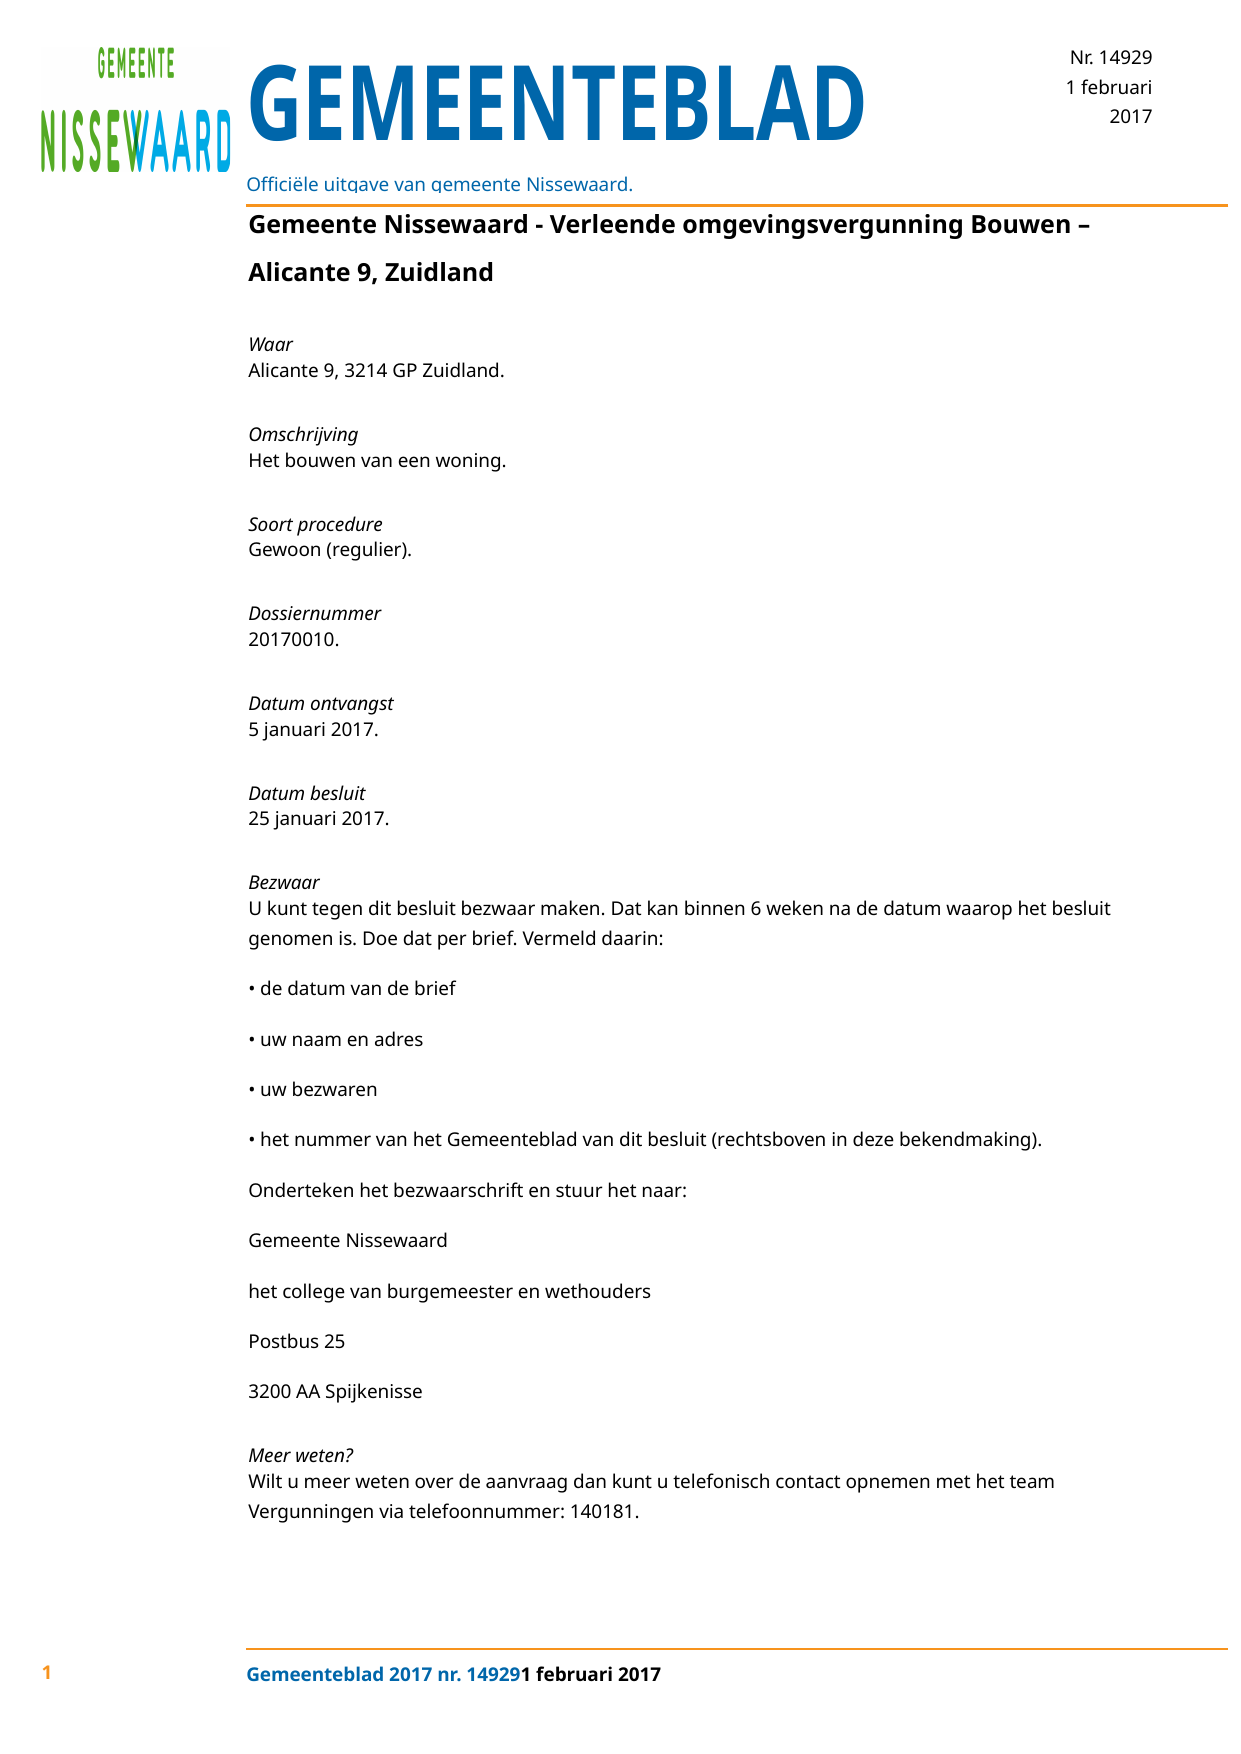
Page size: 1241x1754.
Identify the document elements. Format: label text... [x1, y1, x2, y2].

text Omschrijving [248, 421, 1152, 447]
text U kunt tegen dit besluit bezwaar maken. Dat kan binnen 6 weken na de datum waarop het besluit genomen is. Doe dat per brief. Vermeld daarin: [248, 895, 1152, 951]
text • het nummer van het Gemeenteblad van dit besluit (rechtsboven in deze bekendmaking). [248, 1127, 1152, 1152]
picture [222, 122, 227, 160]
text Gemeente Nissewaard [248, 1227, 1152, 1253]
text 3200 AA Spijkenisse [248, 1379, 1152, 1404]
text Dossiernummer [248, 601, 1152, 626]
picture [154, 157, 165, 172]
text Waar [248, 331, 1152, 357]
text Soort procedure [248, 511, 1152, 537]
text 25 januari 2017. [248, 806, 1152, 831]
text Meer weten? [248, 1443, 1152, 1468]
text Wilt u meer weten over de aanvraag dan kunt u telefonisch contact opnemen met het team Vergunningen via telefoonnummer: 140181. [248, 1468, 1152, 1524]
text 20170010. [248, 626, 1152, 652]
picture [200, 151, 206, 172]
text • uw naam en adres [248, 1026, 1152, 1051]
picture [176, 157, 187, 172]
text Gemeente Nissewaard - Verleende omgevingsvergunning Bouwen – Alicante 9, Zuidland [248, 207, 1152, 288]
text Postbus 25 [248, 1328, 1152, 1354]
text Datum ontvangst [248, 690, 1152, 716]
text het college van burgemeester en wethouders [248, 1278, 1152, 1303]
text • de datum van de brief [248, 975, 1152, 1001]
text Het bouwen van een woning. [248, 447, 1152, 473]
text Datum besluit [248, 780, 1152, 806]
picture [201, 122, 206, 138]
text • uw bezwaren [248, 1076, 1152, 1102]
text Alicante 9, 3214 GP Zuidland. [248, 357, 1152, 383]
text Onderteken het bezwaarschrift en stuur het naar: [248, 1177, 1152, 1203]
text 5 januari 2017. [248, 716, 1152, 742]
picture [41, 47, 231, 172]
text Gewoon (regulier). [248, 537, 1152, 562]
text Bezwaar [248, 869, 1152, 895]
